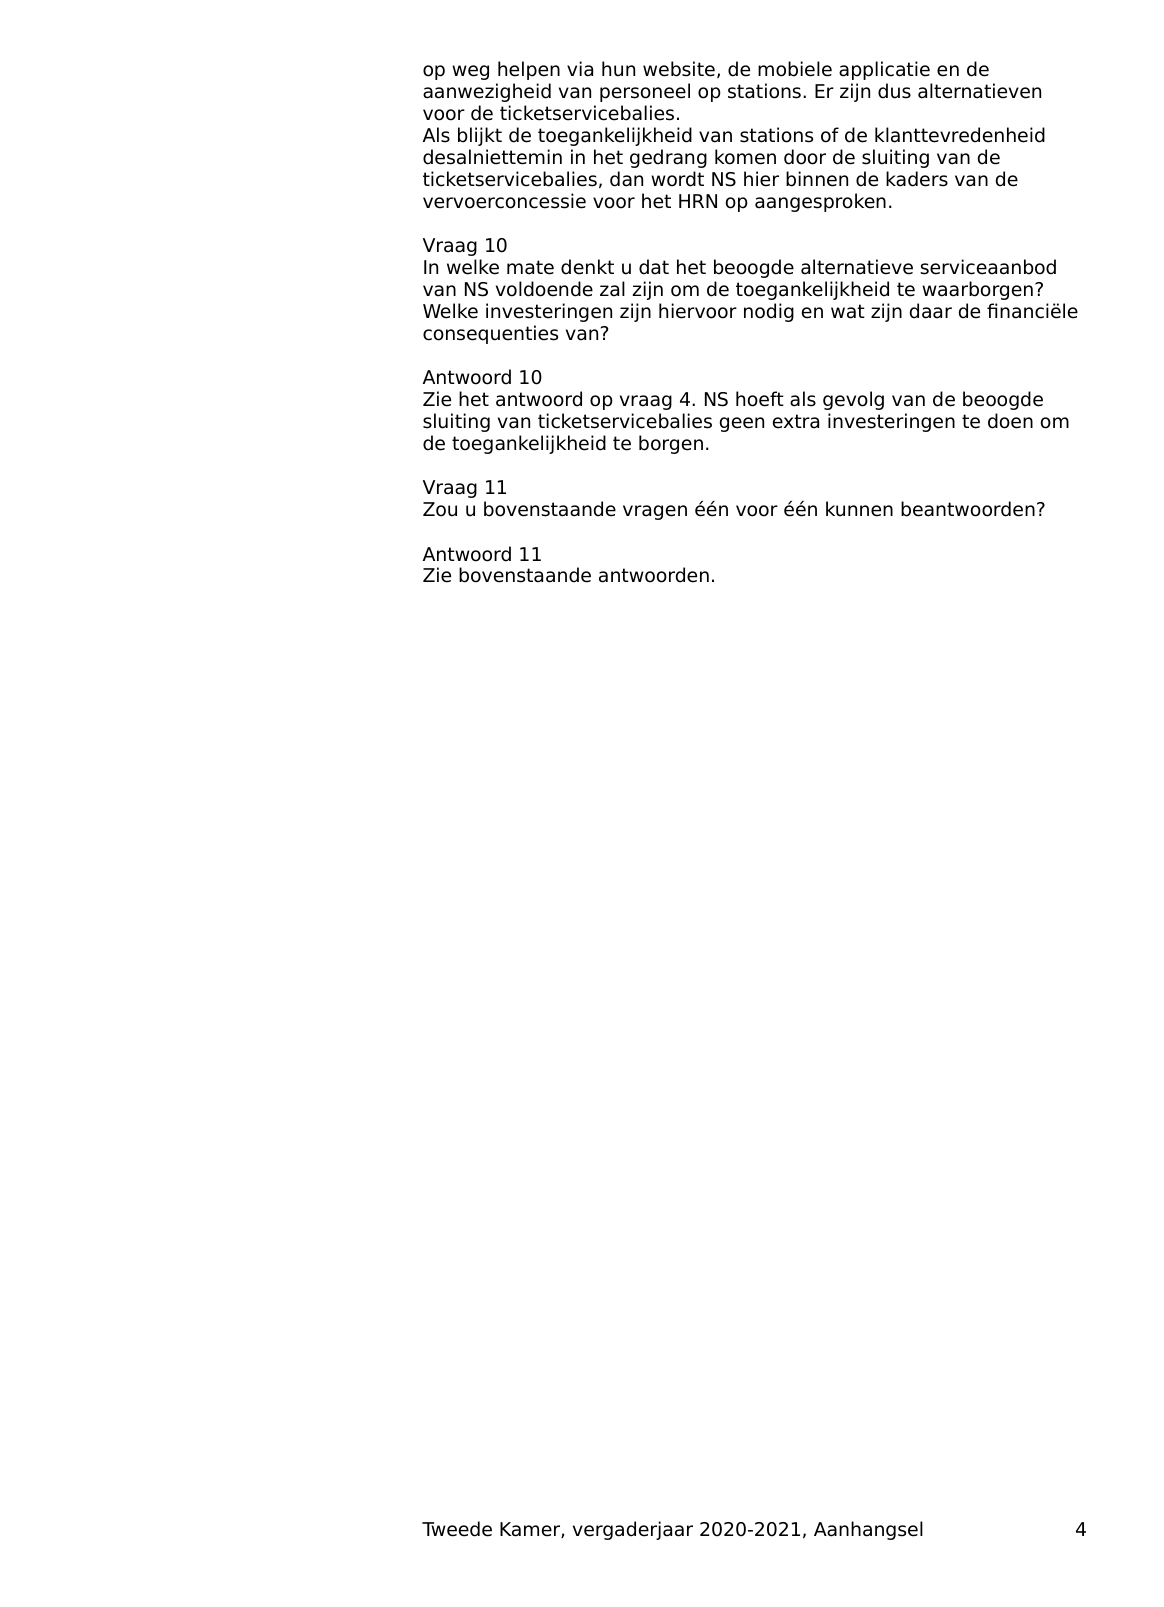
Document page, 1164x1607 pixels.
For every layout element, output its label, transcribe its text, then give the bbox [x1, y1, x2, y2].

text op weg helpen via hun website, de mobiele applicatie en de aanwezigheid van personeel op stations. Er zijn dus alternatieven voor de ticketservicebalies. [422, 59, 1087, 125]
text Zou u bovenstaande vragen één voor één kunnen beantwoorden? [422, 499, 1087, 521]
text Zie het antwoord op vraag 4. NS hoeft als gevolg van de beoogde sluiting van ticketservicebalies geen extra investeringen te doen om de toegankelijkheid te borgen. [422, 389, 1087, 455]
text Antwoord 11 [422, 543, 1087, 565]
text Vraag 11 [422, 477, 1087, 499]
text Zie bovenstaande antwoorden. [422, 565, 1087, 587]
text In welke mate denkt u dat het beoogde alternatieve serviceaanbod van NS voldoende zal zijn om de toegankelijkheid te waarborgen? Welke investeringen zijn hiervoor nodig en wat zijn daar de financiële consequenties van? [422, 257, 1087, 345]
text Als blijkt de toegankelijkheid van stations of de klanttevredenheid desalniettemin in het gedrang komen door de sluiting van de ticketservicebalies, dan wordt NS hier binnen de kaders van de vervoerconcessie voor het HRN op aangesproken. [422, 125, 1087, 213]
text Vraag 10 [422, 235, 1087, 257]
text Antwoord 10 [422, 367, 1087, 389]
